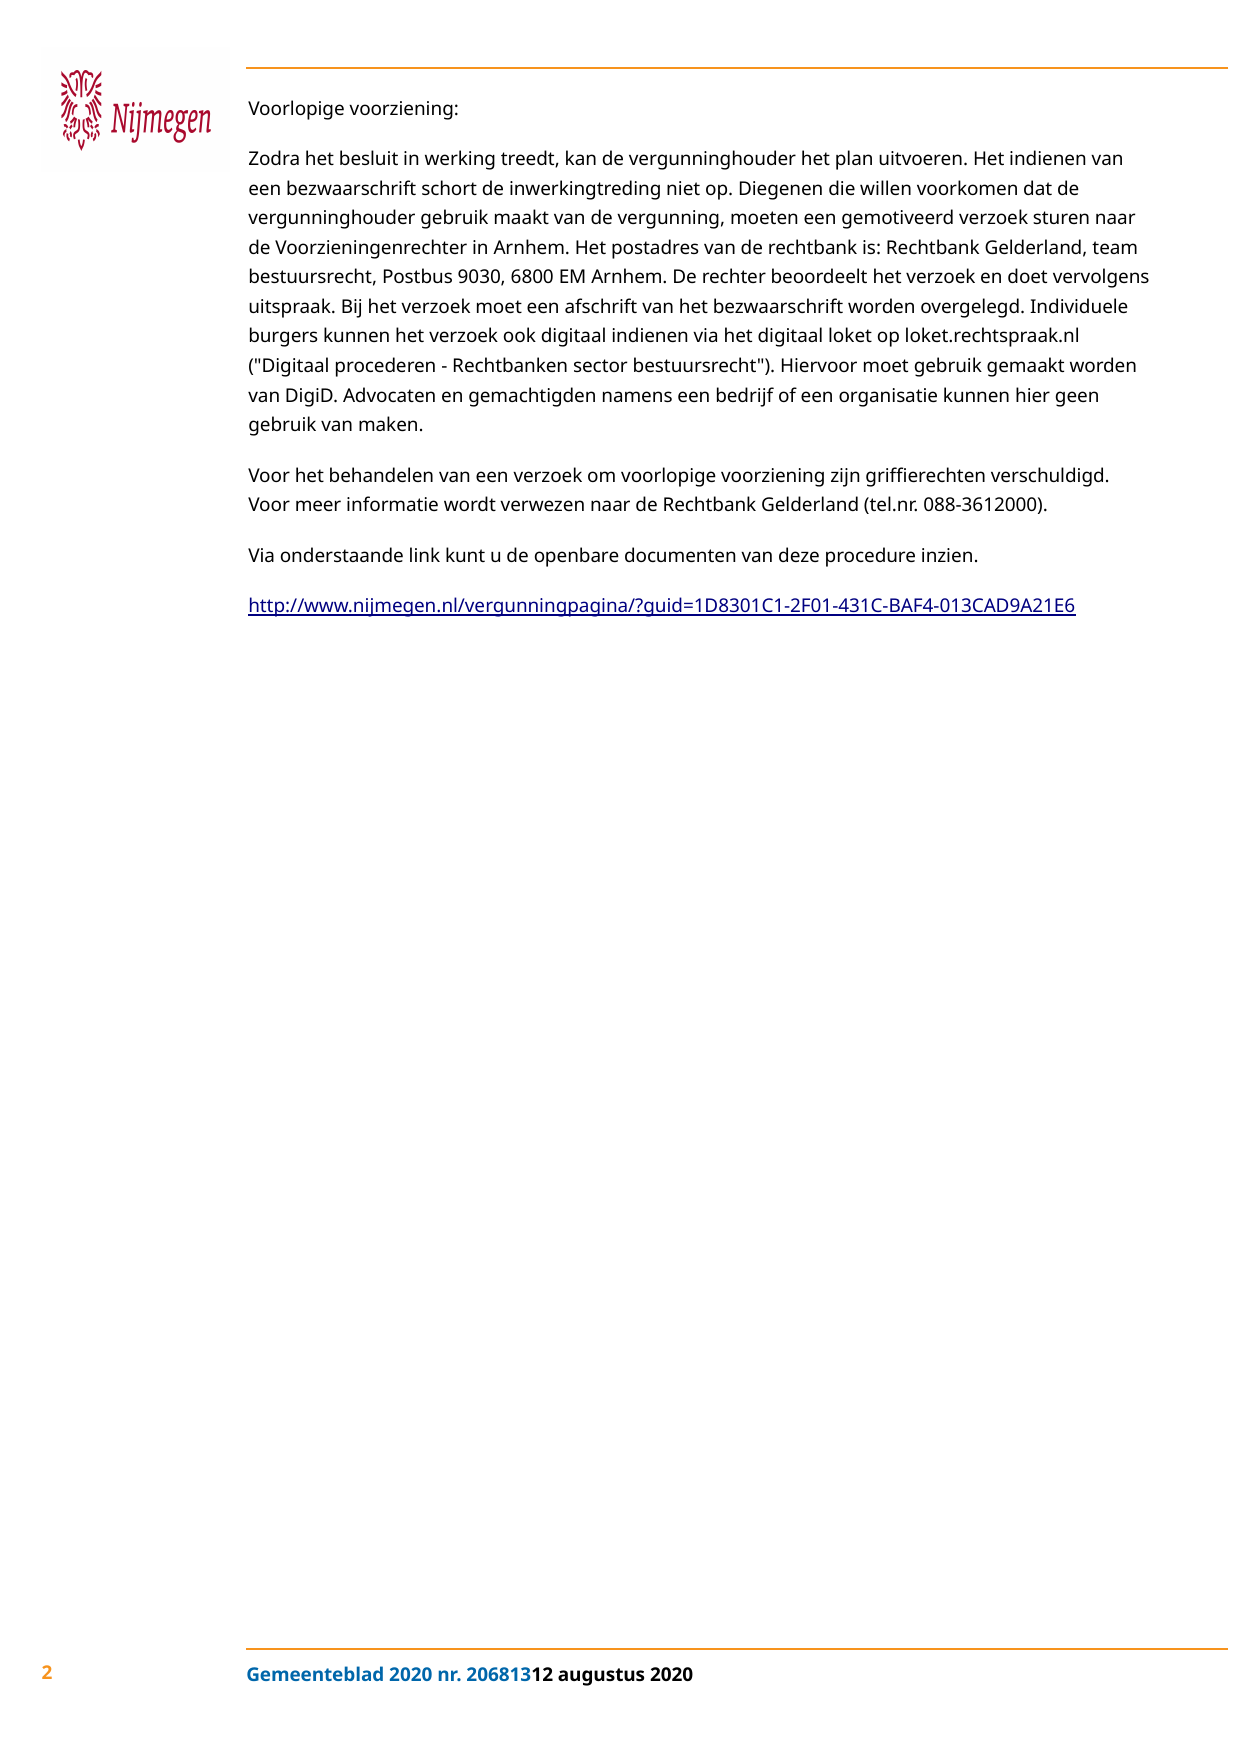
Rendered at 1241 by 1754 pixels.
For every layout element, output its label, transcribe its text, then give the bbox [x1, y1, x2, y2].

picture [41, 47, 231, 172]
text Zodra het besluit in werking treedt, kan de vergunninghouder het plan uitvoeren. Het indienen van een bezwaarschrift schort de inwerkingtreding niet op. Diegenen die willen voorkomen dat de vergunninghouder gebruik maakt van de vergunning, moeten een gemotiveerd verzoek sturen naar de Voorzieningenrechter in Arnhem. Het postadres van de rechtbank is: Rechtbank Gelderland, team bestuursrecht, Postbus 9030, 6800 EM Arnhem. De rechter beoordeelt het verzoek en doet vervolgens uitspraak. Bij het verzoek moet een afschrift van het bezwaarschrift worden overgelegd. Individuele burgers kunnen het verzoek ook digitaal indienen via het digitaal loket op loket.rechtspraak.nl ("Digitaal procederen - Rechtbanken sector bestuursrecht"). Hiervoor moet gebruik gemaakt worden van DigiD. Advocaten en gemachtigden namens een bedrijf of een organisatie kunnen hier geen gebruik van maken. [248, 145, 1152, 437]
text Voorlopige voorziening: [248, 95, 1152, 121]
text http://www.nijmegen.nl/vergunningpagina/?guid=1D8301C1-2F01-431C-BAF4-013CAD9A21E6 [248, 592, 1152, 618]
text Via onderstaande link kunt u de openbare documenten van deze procedure inzien. [248, 542, 1152, 568]
text Voor het behandelen van een verzoek om voorlopige voorziening zijn griffierechten verschuldigd. Voor meer informatie wordt verwezen naar de Rechtbank Gelderland (tel.nr. 088-3612000). [248, 462, 1152, 517]
